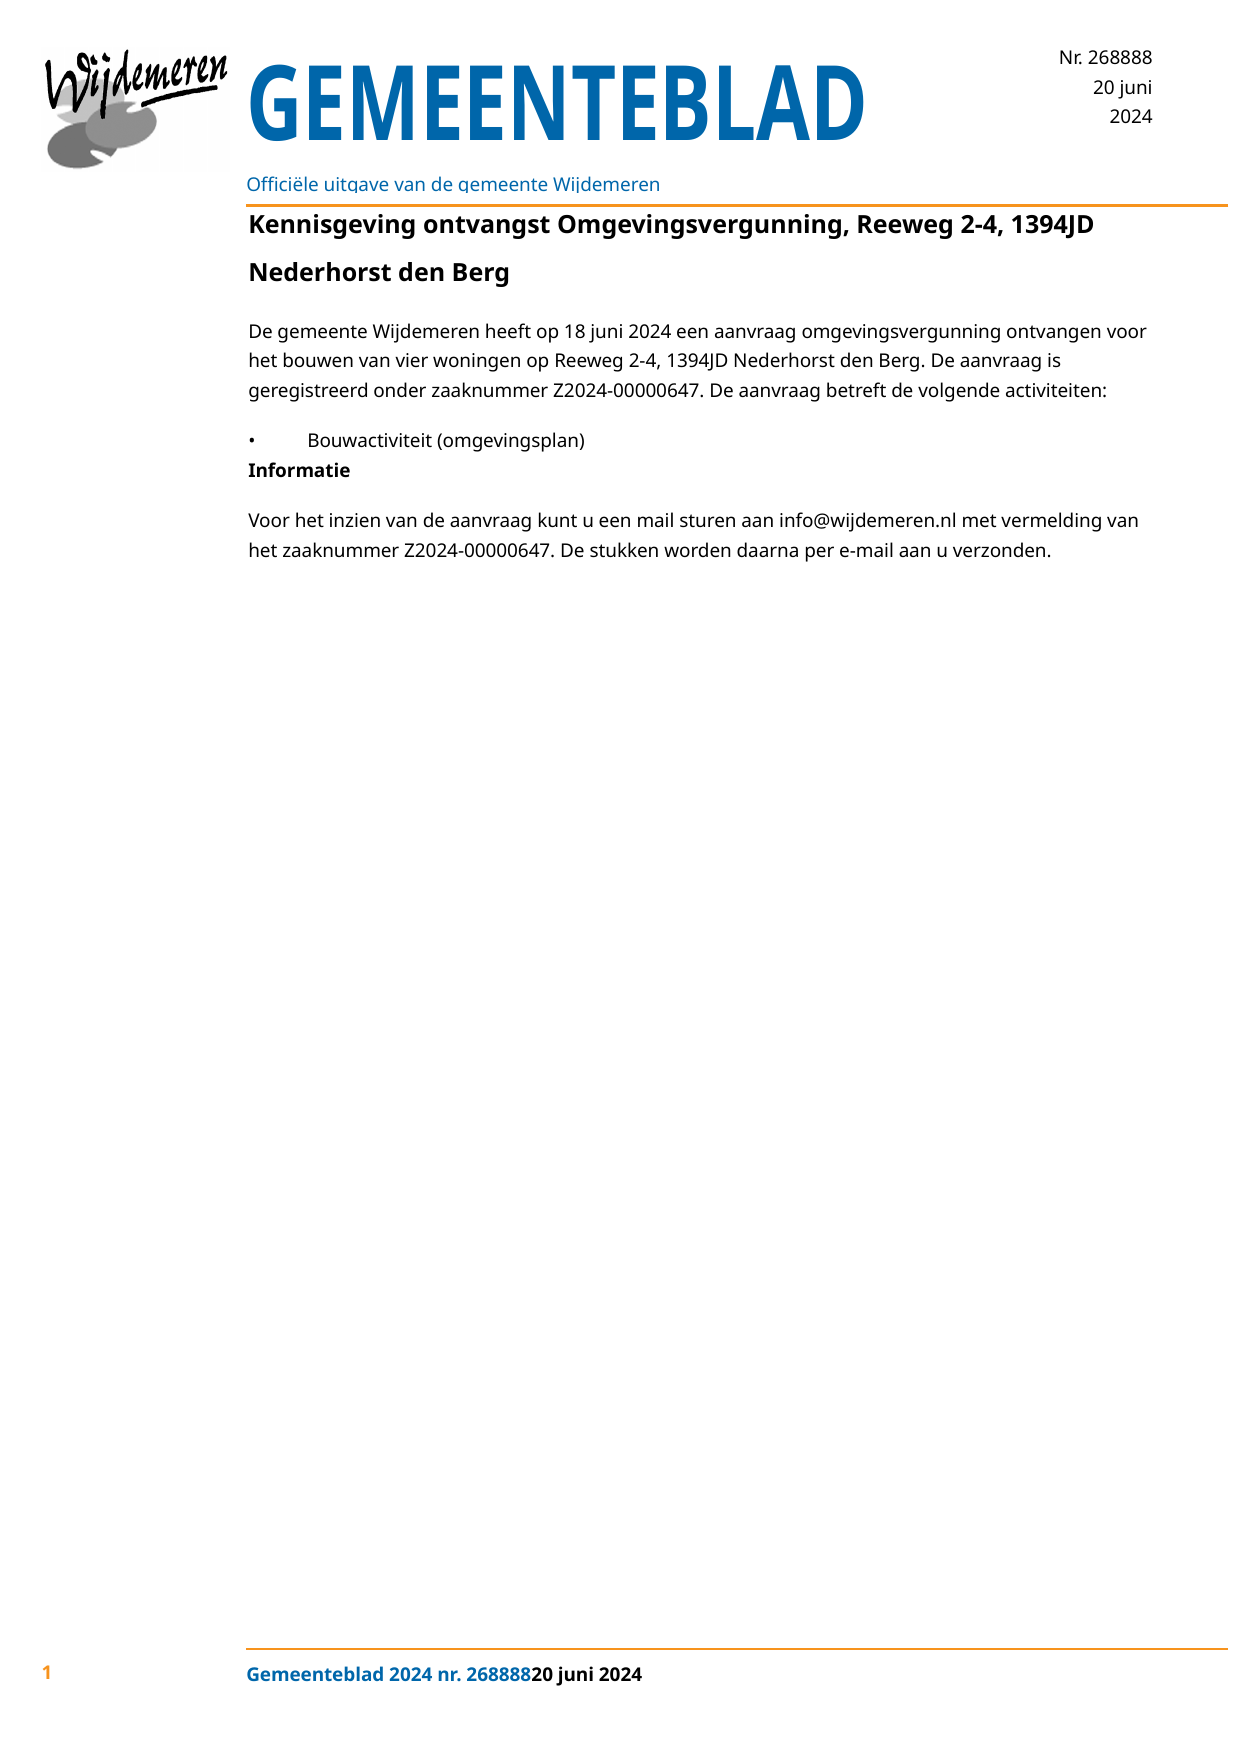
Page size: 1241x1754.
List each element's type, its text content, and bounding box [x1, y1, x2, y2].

text De gemeente Wijdemeren heeft op 18 juni 2024 een aanvraag omgevingsvergunning ontvangen voor het bouwen van vier woningen op Reeweg 2-4, 1394JD Nederhorst den Berg. De aanvraag is geregistreerd onder zaaknummer Z2024-00000647. De aanvraag betreft de volgende activiteiten: [248, 318, 1152, 403]
picture [41, 47, 231, 172]
list Bouwactiviteit (omgevingsplan) [248, 427, 1152, 453]
text Voor het inzien van de aanvraag kunt u een mail sturen aan info@wijdemeren.nl met vermelding van het zaaknummer Z2024-00000647. De stukken worden daarna per e-mail aan u verzonden. [248, 507, 1152, 563]
text Kennisgeving ontvangst Omgevingsvergunning, Reeweg 2-4, 1394JD Nederhorst den Berg [248, 207, 1152, 288]
text Informatie [248, 457, 1152, 483]
